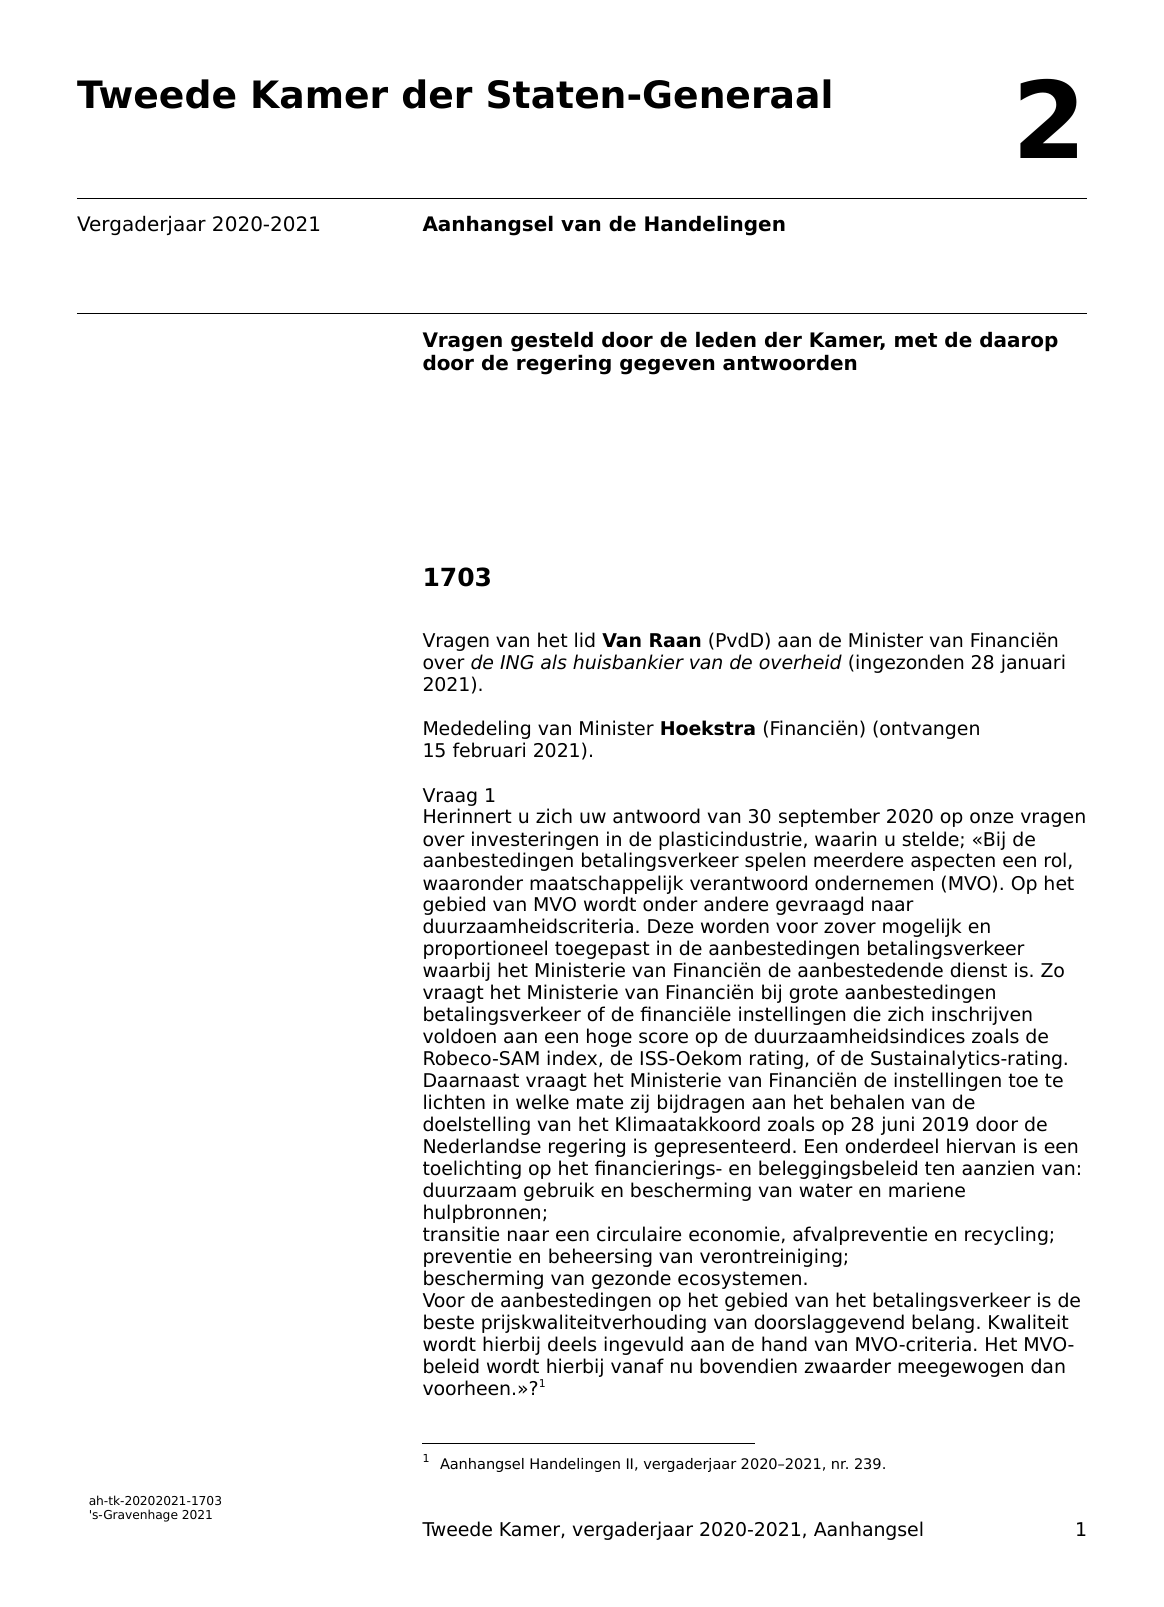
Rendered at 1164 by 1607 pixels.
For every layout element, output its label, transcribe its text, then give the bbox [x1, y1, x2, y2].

text Mededeling van Minister Hoekstra (Financiën) (ontvangen 15 februari 2021). [422, 718, 1087, 762]
text Aanhangsel Handelingen II, vergaderjaar 2020–2021, nr. 239. [422, 1452, 1087, 1474]
table_header Tweede Kamer der Staten-Generaal [77, 59, 886, 198]
text Voor de aanbestedingen op het gebied van het betalingsverkeer is de beste prijskwaliteitverhouding van doorslaggevend belang. Kwaliteit wordt hierbij deels ingevuld aan de hand van MVO-criteria. Het MVO-beleid wordt hierbij vanaf nu bovendien zwaarder meegewogen dan voorheen.»? [422, 1290, 1087, 1400]
text preventie en beheersing van verontreiniging; [422, 1246, 1087, 1268]
text Vraag 1 [422, 784, 1087, 806]
table_cell Vergaderjaar 2020-2021 [77, 199, 422, 313]
table_cell [77, 314, 422, 375]
text 1703 [422, 563, 1087, 592]
table_cell Aanhangsel van de Handelingen [422, 199, 1087, 313]
table_cell Vragen gesteld door de leden der Kamer, met de daarop door de regering gegeven antwoorden [422, 314, 1087, 375]
text bescherming van gezonde ecosystemen. [422, 1268, 1087, 1290]
text 's-Gravenhage 2021 [88, 1508, 323, 1522]
table_header 2 [886, 59, 1087, 198]
text transitie naar een circulaire economie, afvalpreventie en recycling; [422, 1224, 1087, 1246]
text ah-tk-20202021-1703 [88, 1494, 323, 1508]
text Vragen van het lid Van Raan (PvdD) aan de Minister van Financiën over de ING als huisbankier van de overheid (ingezonden 28 januari 2021). [422, 630, 1087, 696]
text duurzaam gebruik en bescherming van water en mariene hulpbronnen; [422, 1180, 1087, 1224]
text Herinnert u zich uw antwoord van 30 september 2020 op onze vragen over investeringen in de plasticindustrie, waarin u stelde; «Bij de aanbestedingen betalingsverkeer spelen meerdere aspecten een rol, waaronder maatschappelijk verantwoord ondernemen (MVO). Op het gebied van MVO wordt onder andere gevraagd naar duurzaamheidscriteria. Deze worden voor zover mogelijk en proportioneel toegepast in de aanbestedingen betalingsverkeer waarbij het Ministerie van Financiën de aanbestedende dienst is. Zo vraagt het Ministerie van Financiën bij grote aanbestedingen betalingsverkeer of de financiële instellingen die zich inschrijven voldoen aan een hoge score op de duurzaamheidsindices zoals de Robeco-SAM index, de ISS-Oekom rating, of de Sustainalytics-rating. Daarnaast vraagt het Ministerie van Financiën de instellingen toe te lichten in welke mate zij bijdragen aan het behalen van de doelstelling van het Klimaatakkoord zoals op 28 juni 2019 door de Nederlandse regering is gepresenteerd. Een onderdeel hiervan is een toelichting op het financierings- en beleggingsbeleid ten aanzien van: [422, 806, 1087, 1180]
